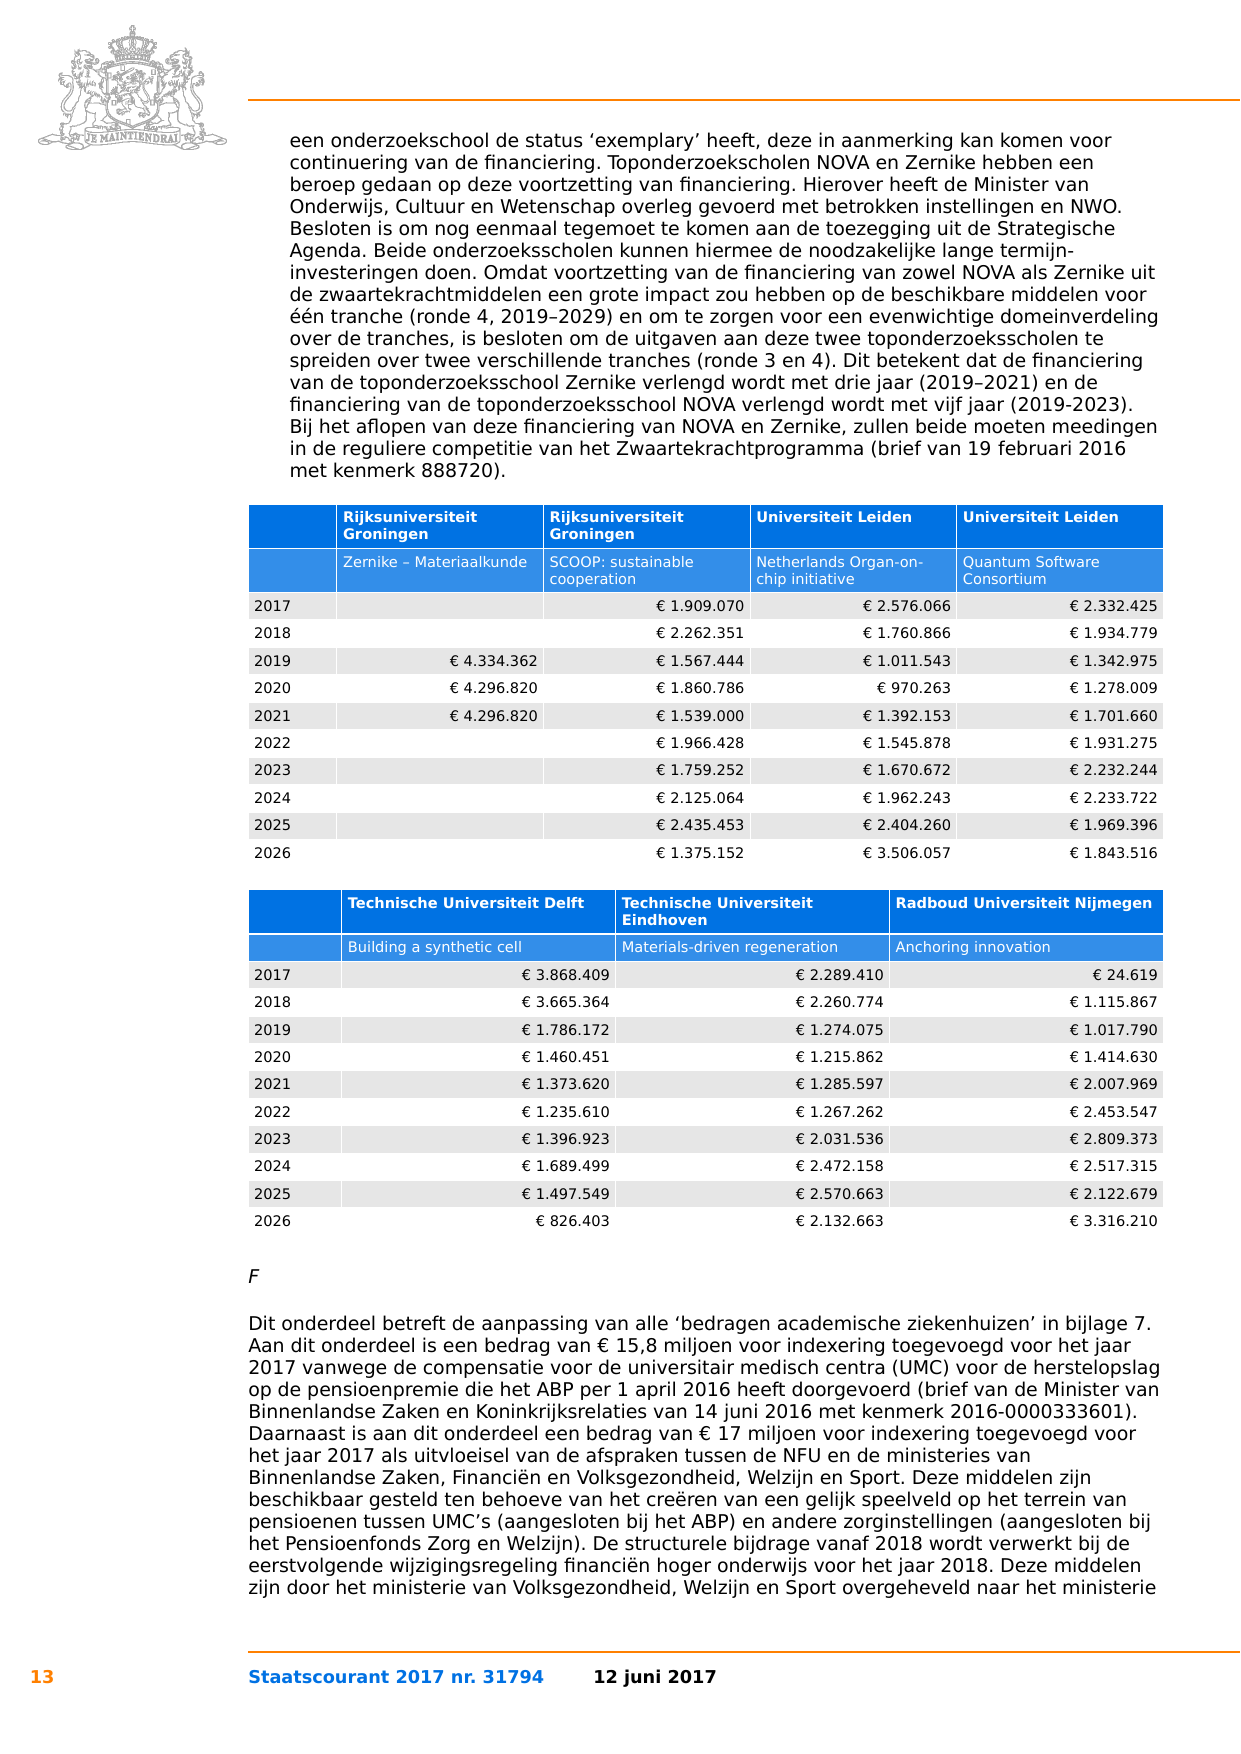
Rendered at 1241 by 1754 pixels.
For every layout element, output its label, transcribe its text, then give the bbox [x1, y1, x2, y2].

picture [38, 25, 227, 150]
table_cell € 2.517.315 [890, 1154, 1163, 1180]
table_cell € 4.296.820 [337, 703, 543, 729]
table_cell € 1.701.660 [957, 703, 1163, 729]
table_cell € 2.233.722 [957, 785, 1163, 811]
subtitle F [248, 1266, 1163, 1288]
table_cell € 1.011.543 [751, 648, 956, 674]
table_cell 2026 [249, 840, 336, 866]
table_cell Zernike – Materiaalkunde [337, 549, 543, 592]
table_cell € 2.404.260 [751, 813, 956, 839]
table_cell € 1.285.597 [616, 1071, 889, 1098]
table_cell € 1.373.620 [342, 1071, 615, 1098]
table_header Rijksuniversiteit Groningen [337, 505, 543, 548]
table_cell 2017 [249, 593, 336, 619]
table_cell € 826.403 [342, 1209, 615, 1235]
table_cell € 2.472.158 [616, 1154, 889, 1180]
table_cell € 2.453.547 [890, 1099, 1163, 1125]
table_cell € 2.576.066 [751, 593, 956, 619]
table_cell [337, 730, 543, 757]
table_cell € 3.665.364 [342, 989, 615, 1016]
table_cell € 1.843.516 [957, 840, 1163, 866]
table_header [249, 505, 336, 548]
table_cell [249, 549, 336, 592]
table_cell € 1.860.786 [544, 675, 750, 702]
table_cell [337, 785, 543, 811]
table_cell 2024 [249, 785, 336, 811]
table_cell Quantum Software Consortium [957, 549, 1163, 592]
table_cell € 1.545.878 [751, 730, 956, 757]
table_header Radboud Universiteit Nijmegen [890, 890, 1163, 933]
table_cell € 2.232.244 [957, 758, 1163, 784]
table_cell 2019 [249, 648, 336, 674]
text Dit onderdeel betreft de aanpassing van alle ‘bedragen academische ziekenhuizen’ in bijlage 7. Aan dit onderdeel is een bedrag van € 15,8 miljoen voor indexering toegevoegd voor het jaar 2017 vanwege de compensatie voor de universitair medisch centra (UMC) voor de herstelopslag op de pensioenpremie die het ABP per 1 april 2016 heeft doorgevoerd (brief van de Minister van Binnenlandse Zaken en Koninkrijksrelaties van 14 juni 2016 met kenmerk 2016-0000333601). Daarnaast is aan dit onderdeel een bedrag van € 17 miljoen voor indexering toegevoegd voor het jaar 2017 als uitvloeisel van de afspraken tussen de NFU en de ministeries van Binnenlandse Zaken, Financiën en Volksgezondheid, Welzijn en Sport. Deze middelen zijn beschikbaar gesteld ten behoeve van het creëren van een gelijk speelveld op het terrein van pensioenen tussen UMC’s (aangesloten bij het ABP) en andere zorginstellingen (aangesloten bij het Pensioenfonds Zorg en Welzijn). De structurele bijdrage vanaf 2018 wordt verwerkt bij de eerstvolgende wijzigingsregeling financiën hoger onderwijs voor het jaar 2018. Deze middelen zijn door het ministerie van Volksgezondheid, Welzijn en Sport overgeheveld naar het ministerie [248, 1313, 1163, 1598]
table_cell € 2.031.536 [616, 1126, 889, 1153]
table_header Technische Universiteit Delft [342, 890, 615, 933]
table_cell 2021 [249, 1071, 341, 1098]
table_cell 2020 [249, 675, 336, 702]
table_cell € 2.122.679 [890, 1181, 1163, 1207]
table_cell [337, 621, 543, 647]
table_cell € 2.570.663 [616, 1181, 889, 1207]
table_header Technische Universiteit Eindhoven [616, 890, 889, 933]
table_cell € 4.334.362 [337, 648, 543, 674]
table_cell 2024 [249, 1154, 341, 1180]
table_cell € 1.539.000 [544, 703, 750, 729]
table_cell € 1.909.070 [544, 593, 750, 619]
table_cell € 1.962.243 [751, 785, 956, 811]
table_cell € 1.969.396 [957, 813, 1163, 839]
table_cell [249, 935, 341, 961]
table_cell € 1.786.172 [342, 1017, 615, 1043]
table_cell Netherlands Organ-on-chip initiative [751, 549, 956, 592]
table_cell 2022 [249, 1099, 341, 1125]
table_cell 2021 [249, 703, 336, 729]
table_cell € 1.215.862 [616, 1044, 889, 1070]
table_cell € 1.966.428 [544, 730, 750, 757]
table_cell € 1.235.610 [342, 1099, 615, 1125]
table_cell € 1.670.672 [751, 758, 956, 784]
table_cell € 2.289.410 [616, 962, 889, 988]
table_cell [337, 813, 543, 839]
table_cell € 2.435.453 [544, 813, 750, 839]
table_cell € 1.375.152 [544, 840, 750, 866]
table_cell € 1.414.630 [890, 1044, 1163, 1070]
table_cell 2026 [249, 1209, 341, 1235]
table_cell € 2.007.969 [890, 1071, 1163, 1098]
table_cell 2019 [249, 1017, 341, 1043]
table_cell € 2.260.774 [616, 989, 889, 1016]
table_cell € 1.934.779 [957, 621, 1163, 647]
table_cell € 24.619 [890, 962, 1163, 988]
table_cell 2023 [249, 758, 336, 784]
table_cell 2017 [249, 962, 341, 988]
table_cell € 2.125.064 [544, 785, 750, 811]
table_cell 2020 [249, 1044, 341, 1070]
table_cell € 1.115.867 [890, 989, 1163, 1016]
table_cell [337, 758, 543, 784]
table_cell [337, 593, 543, 619]
table_cell € 3.316.210 [890, 1209, 1163, 1235]
table_cell € 3.868.409 [342, 962, 615, 988]
table_cell € 2.809.373 [890, 1126, 1163, 1153]
table_cell € 3.506.057 [751, 840, 956, 866]
table_cell € 1.760.866 [751, 621, 956, 647]
table_cell € 2.262.351 [544, 621, 750, 647]
table_cell € 1.689.499 [342, 1154, 615, 1180]
table_cell 2018 [249, 989, 341, 1016]
table_cell Building a synthetic cell [342, 935, 615, 961]
table_cell Anchoring innovation [890, 935, 1163, 961]
table_cell SCOOP: sustainable cooperation [544, 549, 750, 592]
table_cell € 1.931.275 [957, 730, 1163, 757]
table_cell € 1.567.444 [544, 648, 750, 674]
table_header Rijksuniversiteit Groningen [544, 505, 750, 548]
table_cell € 1.342.975 [957, 648, 1163, 674]
table_cell € 2.332.425 [957, 593, 1163, 619]
table_cell € 1.267.262 [616, 1099, 889, 1125]
table_cell € 970.263 [751, 675, 956, 702]
table_cell € 1.274.075 [616, 1017, 889, 1043]
text een onderzoekschool de status ‘exemplary’ heeft, deze in aanmerking kan komen voor continuering van de financiering. Toponderzoekscholen NOVA en Zernike hebben een beroep gedaan op deze voortzetting van financiering. Hierover heeft de Minister van Onderwijs, Cultuur en Wetenschap overleg gevoerd met betrokken instellingen en NWO. Besloten is om nog eenmaal tegemoet te komen aan de toezegging uit de Strategische Agenda. Beide onderzoeksscholen kunnen hiermee de noodzakelijke lange termijn-investeringen doen. Omdat voortzetting van de financiering van zowel NOVA als Zernike uit de zwaartekrachtmiddelen een grote impact zou hebben op de beschikbare middelen voor één tranche (ronde 4, 2019–2029) en om te zorgen voor een evenwichtige domeinverdeling over de tranches, is besloten om de uitgaven aan deze twee toponderzoeksscholen te spreiden over twee verschillende tranches (ronde 3 en 4). Dit betekent dat de financiering van de toponderzoeksschool Zernike verlengd wordt met drie jaar (2019–2021) en de financiering van de toponderzoeksschool NOVA verlengd wordt met vijf jaar (2019-2023). Bij het aflopen van deze financiering van NOVA en Zernike, zullen beide moeten meedingen in de reguliere competitie van het Zwaartekrachtprogramma (brief van 19 februari 2016 met kenmerk 888720). [248, 130, 1163, 482]
table_cell € 1.278.009 [957, 675, 1163, 702]
table_cell 2022 [249, 730, 336, 757]
table_header [249, 890, 341, 933]
table_cell € 1.017.790 [890, 1017, 1163, 1043]
table_cell 2018 [249, 621, 336, 647]
table_cell Materials-driven regeneration [616, 935, 889, 961]
table_cell [337, 840, 543, 866]
table_cell 2025 [249, 1181, 341, 1207]
table_cell € 2.132.663 [616, 1209, 889, 1235]
table_cell € 4.296.820 [337, 675, 543, 702]
table_cell € 1.497.549 [342, 1181, 615, 1207]
table_cell € 1.759.252 [544, 758, 750, 784]
table_header Universiteit Leiden [957, 505, 1163, 548]
table_header Universiteit Leiden [751, 505, 956, 548]
table_cell € 1.392.153 [751, 703, 956, 729]
table_cell 2025 [249, 813, 336, 839]
table_cell 2023 [249, 1126, 341, 1153]
table_cell € 1.396.923 [342, 1126, 615, 1153]
table_cell € 1.460.451 [342, 1044, 615, 1070]
